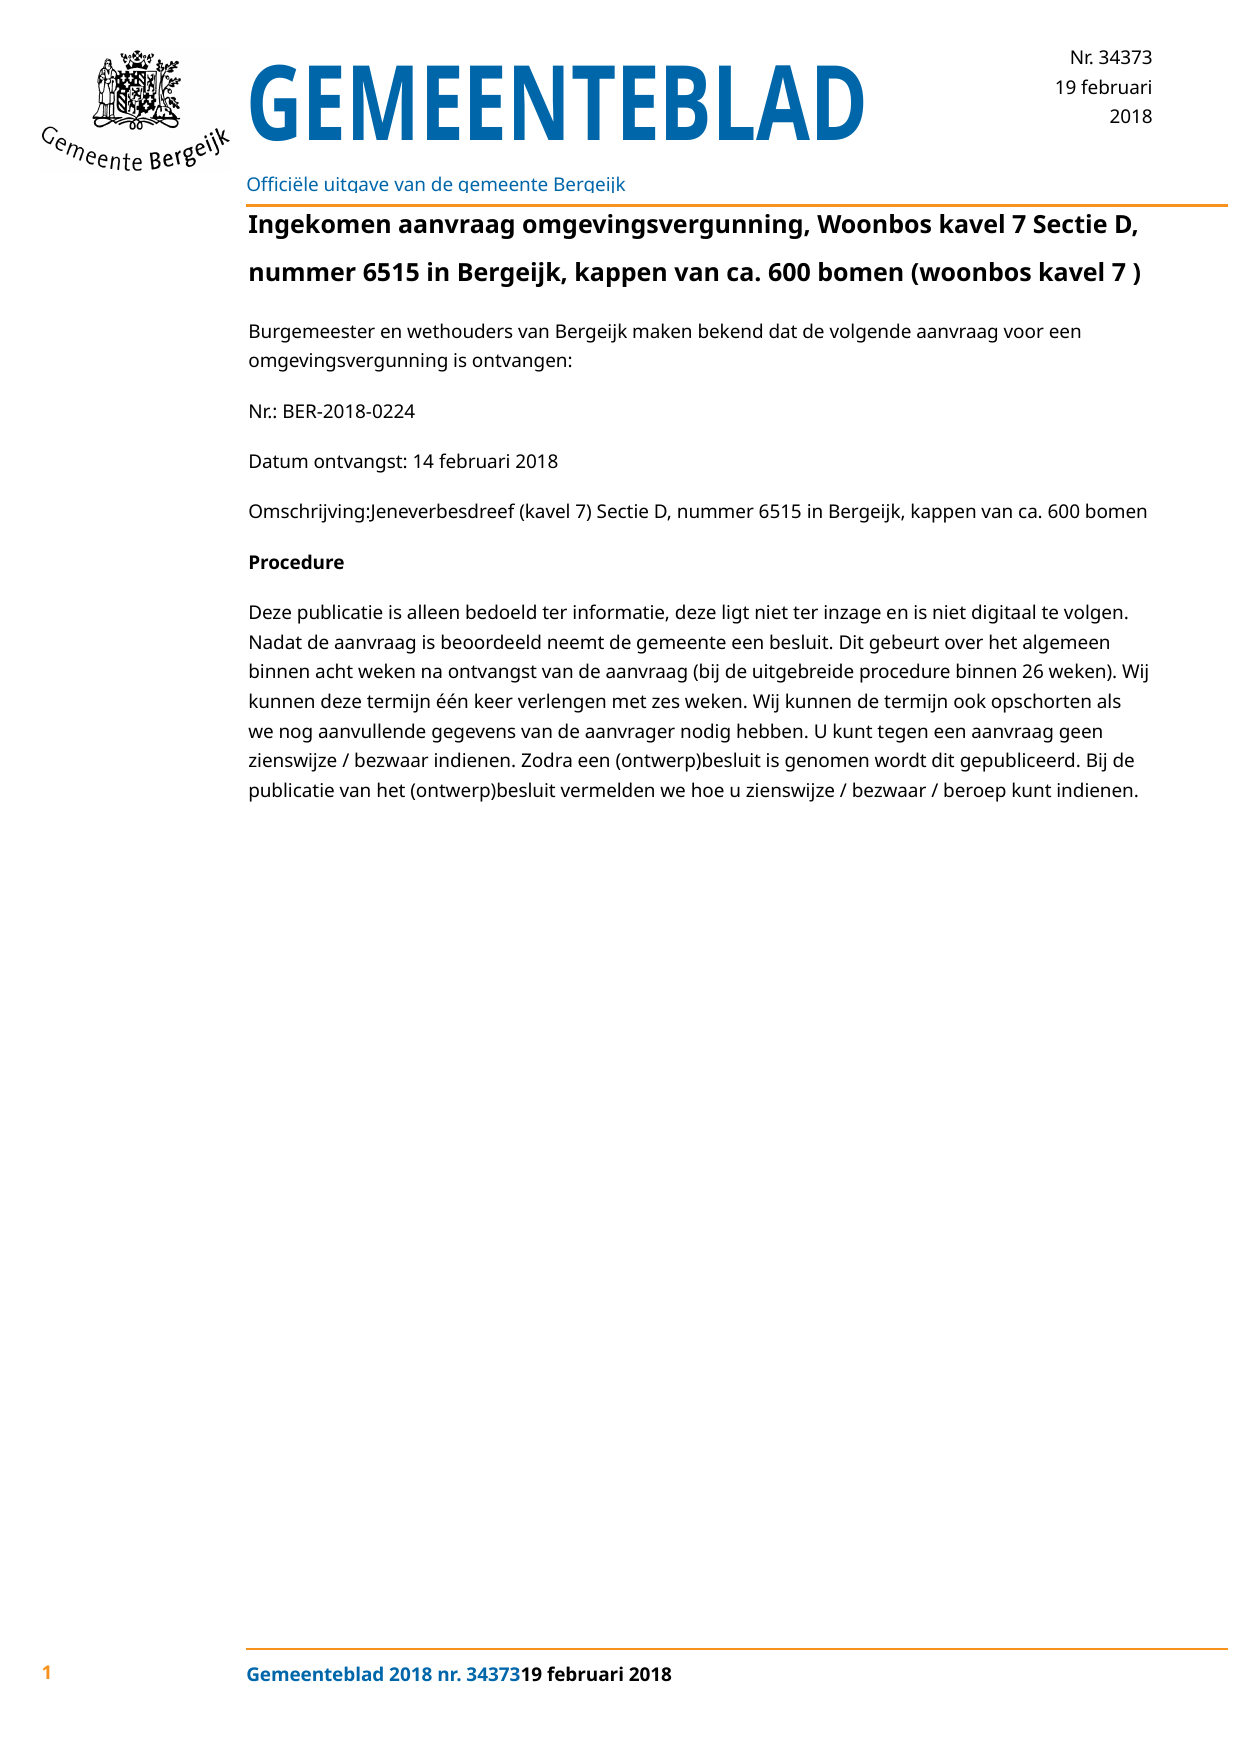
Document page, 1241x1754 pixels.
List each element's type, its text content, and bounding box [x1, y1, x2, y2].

text Ingekomen aanvraag omgevingsvergunning, Woonbos kavel 7 Sectie D, nummer 6515 in Bergeijk, kappen van ca. 600 bomen (woonbos kavel 7 ) [248, 207, 1152, 288]
text Omschrijving:Jeneverbesdreef (kavel 7) Sectie D, nummer 6515 in Bergeijk, kappen van ca. 600 bomen [248, 499, 1152, 524]
text Procedure [248, 549, 1152, 575]
text Datum ontvangst: 14 februari 2018 [248, 448, 1152, 474]
text Burgemeester en wethouders van Bergeijk maken bekend dat de volgende aanvraag voor een omgevingsvergunning is ontvangen: [248, 318, 1152, 373]
text Nr.: BER-2018-0224 [248, 398, 1152, 424]
picture [41, 47, 231, 172]
text Deze publicatie is alleen bedoeld ter informatie, deze ligt niet ter inzage en is niet digitaal te volgen. Nadat de aanvraag is beoordeeld neemt de gemeente een besluit. Dit gebeurt over het algemeen binnen acht weken na ontvangst van de aanvraag (bij de uitgebreide procedure binnen 26 weken). Wij kunnen deze termijn één keer verlengen met zes weken. Wij kunnen de termijn ook opschorten als we nog aanvullende gegevens van de aanvrager nodig hebben. U kunt tegen een aanvraag geen zienswijze / bezwaar indienen. Zodra een (ontwerp)besluit is genomen wordt dit gepubliceerd. Bij de publicatie van het (ontwerp)besluit vermelden we hoe u zienswijze / bezwaar / beroep kunt indienen. [248, 599, 1152, 803]
